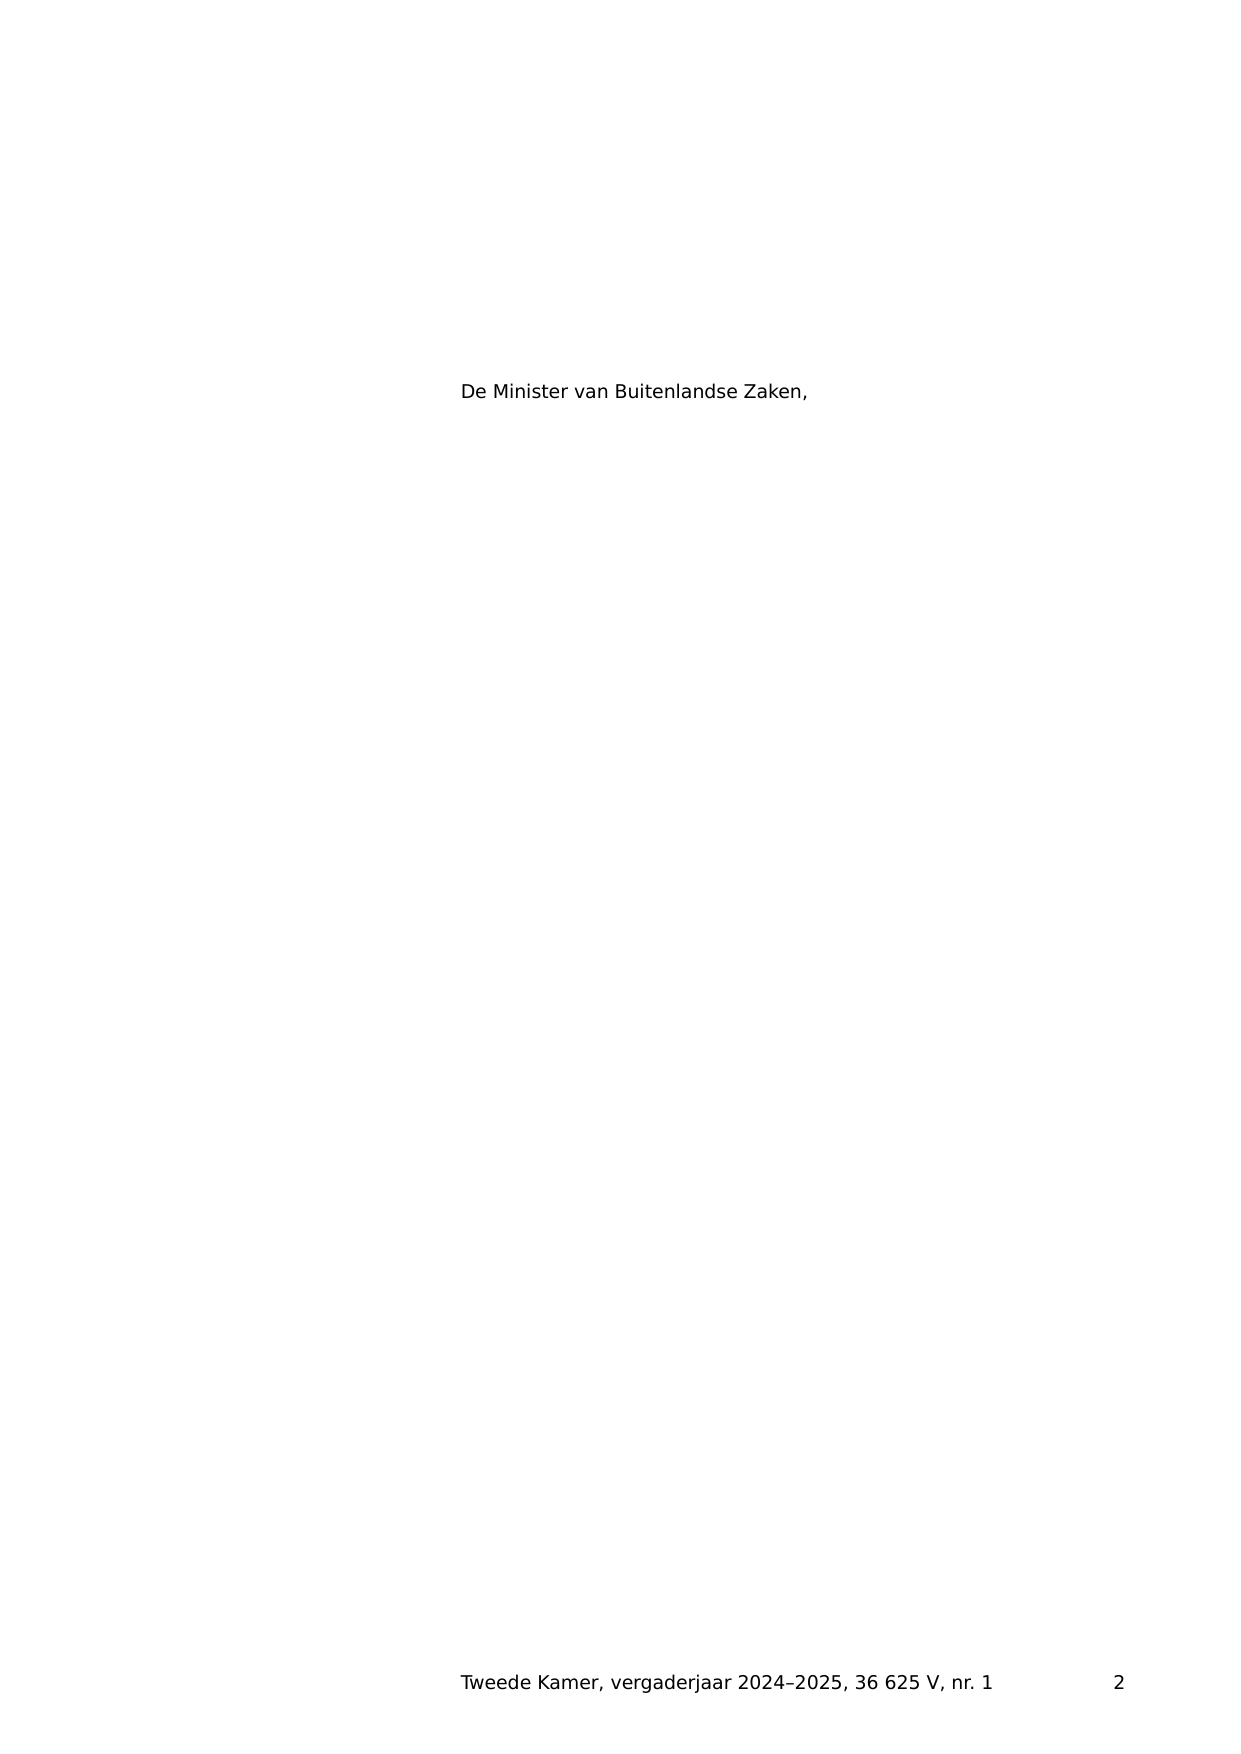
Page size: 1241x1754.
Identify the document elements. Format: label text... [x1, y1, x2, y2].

text De Minister van Buitenlandse Zaken, [461, 381, 1125, 403]
